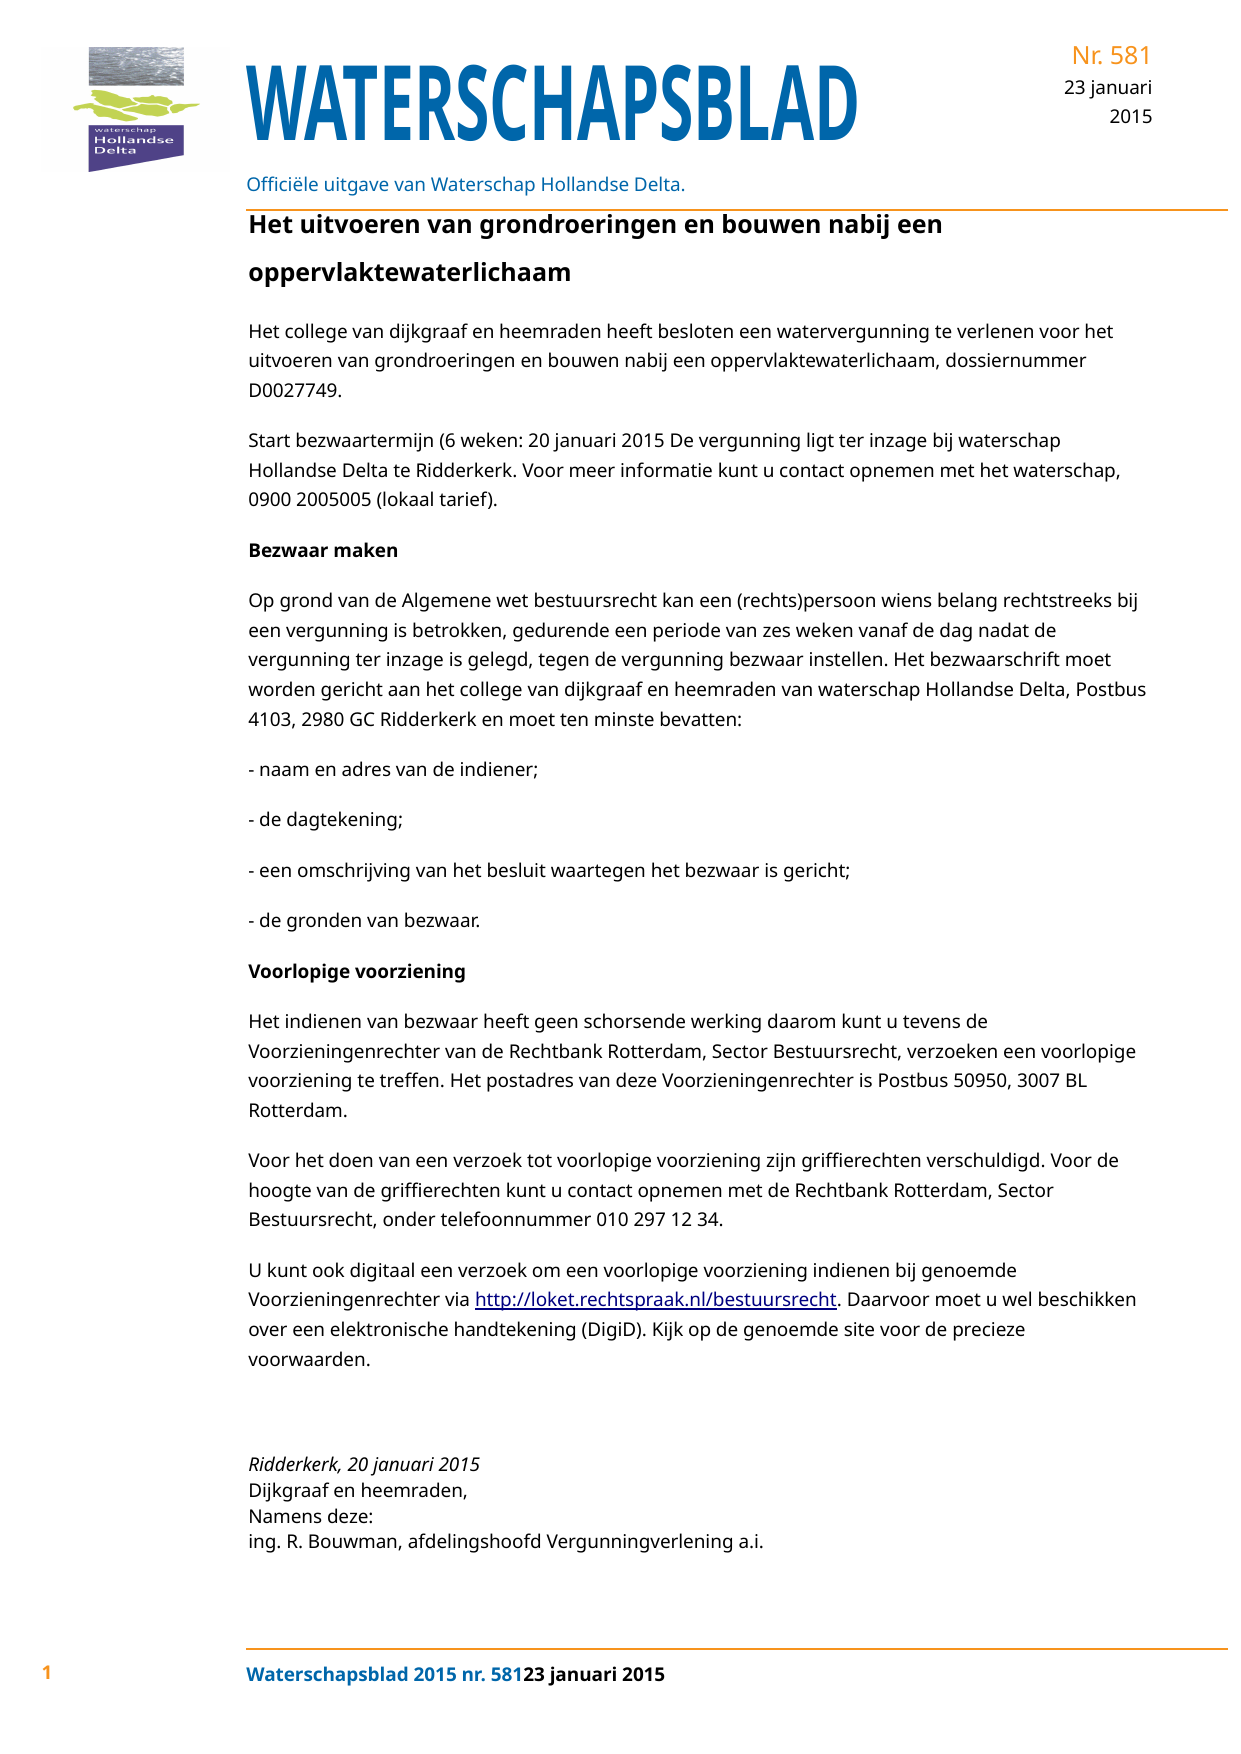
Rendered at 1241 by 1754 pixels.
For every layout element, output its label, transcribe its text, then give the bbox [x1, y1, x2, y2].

text - een omschrijving van het besluit waartegen het bezwaar is gericht; [248, 857, 1152, 883]
text Ridderkerk, 20 januari 2015 [248, 1452, 1152, 1477]
text Het uitvoeren van grondroeringen en bouwen nabij een oppervlaktewaterlichaam [248, 211, 1152, 288]
text Bezwaar maken [248, 537, 1152, 563]
text ing. R. Bouwman, afdelingshoofd Vergunningverlening a.i. [248, 1529, 1152, 1554]
text Namens deze: [248, 1503, 1152, 1529]
text Voor het doen van een verzoek tot voorlopige voorziening zijn griffierechten verschuldigd. Voor de hoogte van de griffierechten kunt u contact opnemen met de Rechtbank Rotterdam, Sector Bestuursrecht, onder telefoonnummer 010 297 12 34. [248, 1147, 1152, 1232]
text Het indienen van bezwaar heeft geen schorsende werking daarom kunt u tevens de Voorzieningenrechter van de Rechtbank Rotterdam, Sector Bestuursrecht, verzoeken een voorlopige voorziening te treffen. Het postadres van deze Voorzieningenrechter is Postbus 50950, 3007 BL Rotterdam. [248, 1008, 1152, 1123]
text - de dagtekening; [248, 807, 1152, 832]
text Op grond van de Algemene wet bestuursrecht kan een (rechts)persoon wiens belang rechtstreeks bij een vergunning is betrokken, gedurende een periode van zes weken vanaf de dag nadat de vergunning ter inzage is gelegd, tegen de vergunning bezwaar instellen. Het bezwaarschrift moet worden gericht aan het college van dijkgraaf en heemraden van waterschap Hollandse Delta, Postbus 4103, 2980 GC Ridderkerk en moet ten minste bevatten: [248, 587, 1152, 732]
text - naam en adres van de indiener; [248, 756, 1152, 782]
picture [41, 47, 231, 172]
text Start bezwaartermijn (6 weken: 20 januari 2015 De vergunning ligt ter inzage bij waterschap Hollandse Delta te Ridderkerk. Voor meer informatie kunt u contact opnemen met het waterschap, 0900 2005005 (lokaal tarief). [248, 427, 1152, 512]
text U kunt ook digitaal een verzoek om een voorlopige voorziening indienen bij genoemde Voorzieningenrechter via http://loket.rechtspraak.nl/bestuursrecht. Daarvoor moet u wel beschikken over een elektronische handtekening (DigiD). Kijk op de genoemde site voor de precieze voorwaarden. [248, 1257, 1152, 1372]
text Dijkgraaf en heemraden, [248, 1477, 1152, 1503]
text - de gronden van bezwaar. [248, 907, 1152, 933]
text Voorlopige voorziening [248, 958, 1152, 984]
text Het college van dijkgraaf en heemraden heeft besloten een watervergunning te verlenen voor het uitvoeren van grondroeringen en bouwen nabij een oppervlaktewaterlichaam, dossiernummer D0027749. [248, 318, 1152, 403]
